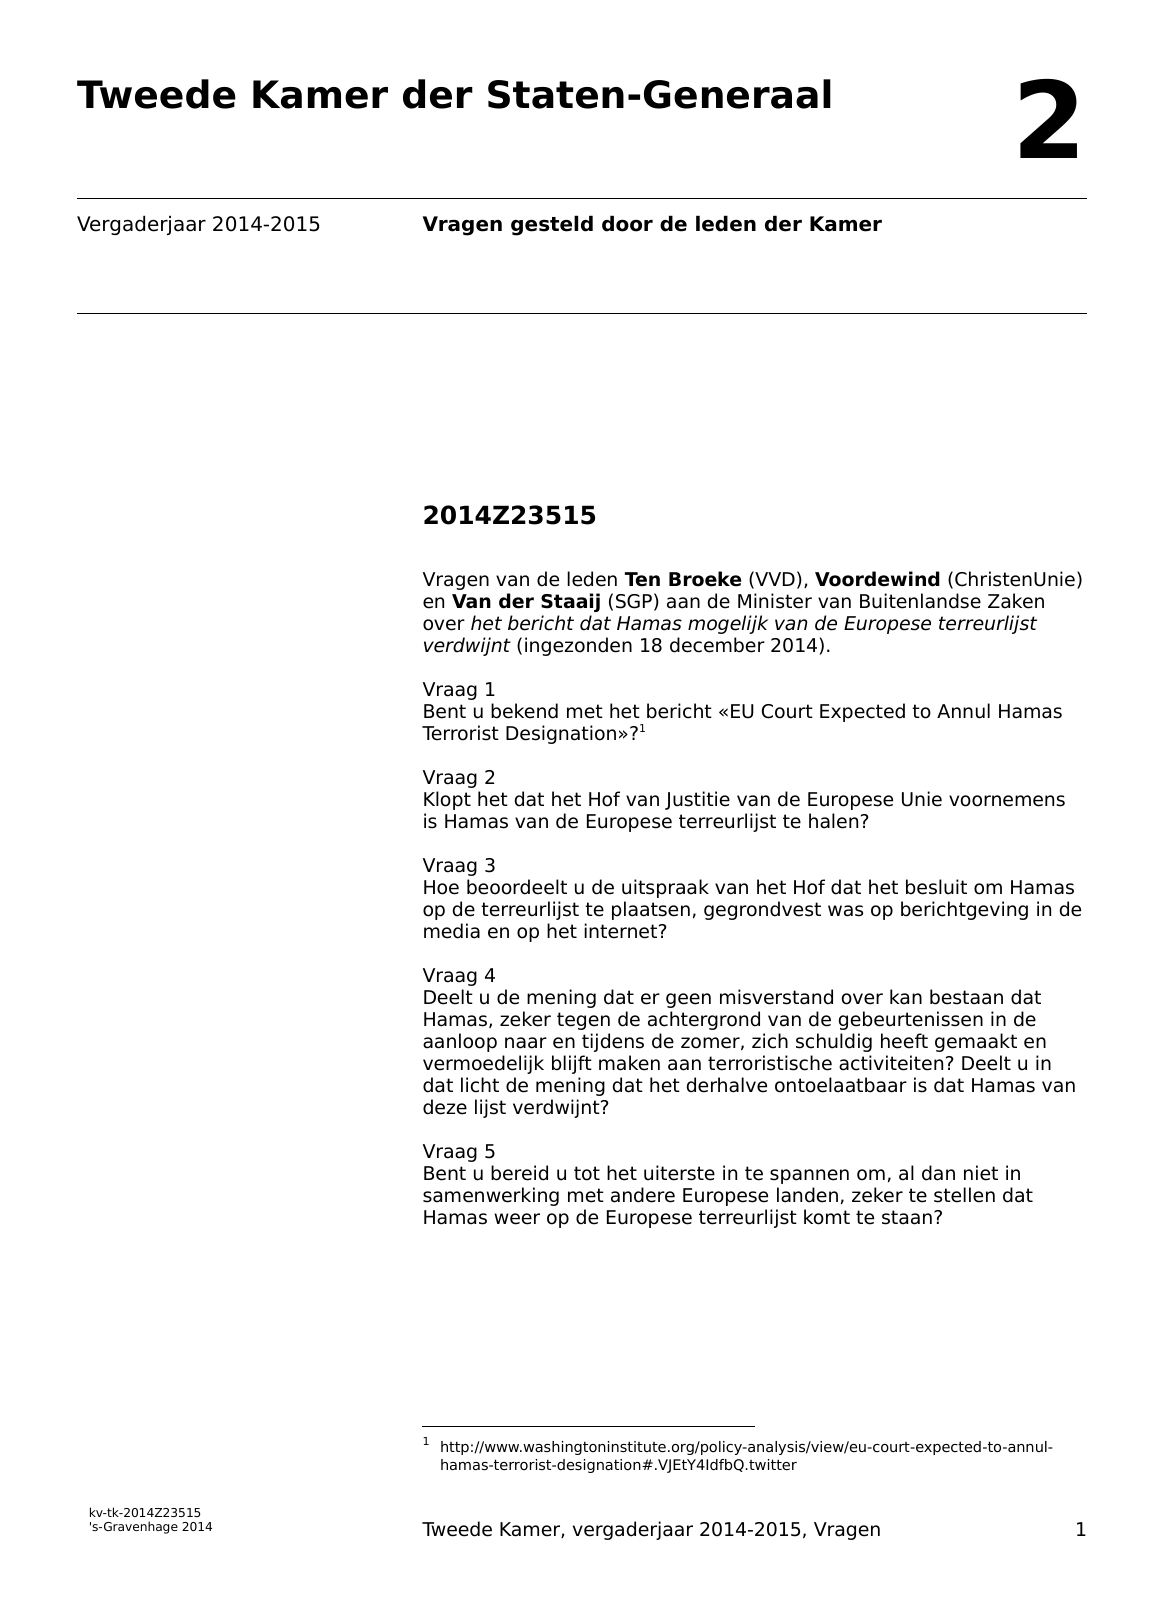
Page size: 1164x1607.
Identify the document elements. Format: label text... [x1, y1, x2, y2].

table_cell Vergaderjaar 2014-2015 [77, 199, 422, 313]
text Bent u bekend met het bericht «EU Court Expected to Annul Hamas Terrorist Designation»? [422, 701, 1087, 745]
text Vraag 2 [422, 767, 1087, 789]
text Vraag 5 [422, 1141, 1087, 1163]
text http://www.washingtoninstitute.org/policy-analysis/view/eu-court-expected-to-annul-hamas-terrorist-designation#.VJEtY4IdfbQ.twitter [422, 1435, 1087, 1474]
table_header Tweede Kamer der Staten-Generaal [77, 59, 886, 198]
text Vraag 1 [422, 679, 1087, 701]
text Hoe beoordeelt u de uitspraak van het Hof dat het besluit om Hamas op de terreurlijst te plaatsen, gegrondvest was op berichtgeving in de media en op het internet? [422, 877, 1087, 943]
text Bent u bereid u tot het uiterste in te spannen om, al dan niet in samenwerking met andere Europese landen, zeker te stellen dat Hamas weer op de Europese terreurlijst komt te staan? [422, 1163, 1087, 1229]
text 2014Z23515 [422, 501, 1087, 531]
text 's-Gravenhage 2014 [88, 1520, 323, 1534]
text Vraag 3 [422, 855, 1087, 877]
text kv-tk-2014Z23515 [88, 1506, 323, 1520]
text Klopt het dat het Hof van Justitie van de Europese Unie voornemens is Hamas van de Europese terreurlijst te halen? [422, 789, 1087, 833]
text Vragen van de leden Ten Broeke (VVD), Voordewind (ChristenUnie) en Van der Staaij (SGP) aan de Minister van Buitenlandse Zaken over het bericht dat Hamas mogelijk van de Europese terreurlijst verdwijnt (ingezonden 18 december 2014). [422, 569, 1087, 657]
table_cell Vragen gesteld door de leden der Kamer [422, 199, 1087, 313]
text Vraag 4 [422, 965, 1087, 987]
table_header 2 [886, 59, 1087, 198]
text Deelt u de mening dat er geen misverstand over kan bestaan dat Hamas, zeker tegen de achtergrond van de gebeurtenissen in de aanloop naar en tijdens de zomer, zich schuldig heeft gemaakt en vermoedelijk blijft maken aan terroristische activiteiten? Deelt u in dat licht de mening dat het derhalve ontoelaatbaar is dat Hamas van deze lijst verdwijnt? [422, 987, 1087, 1119]
